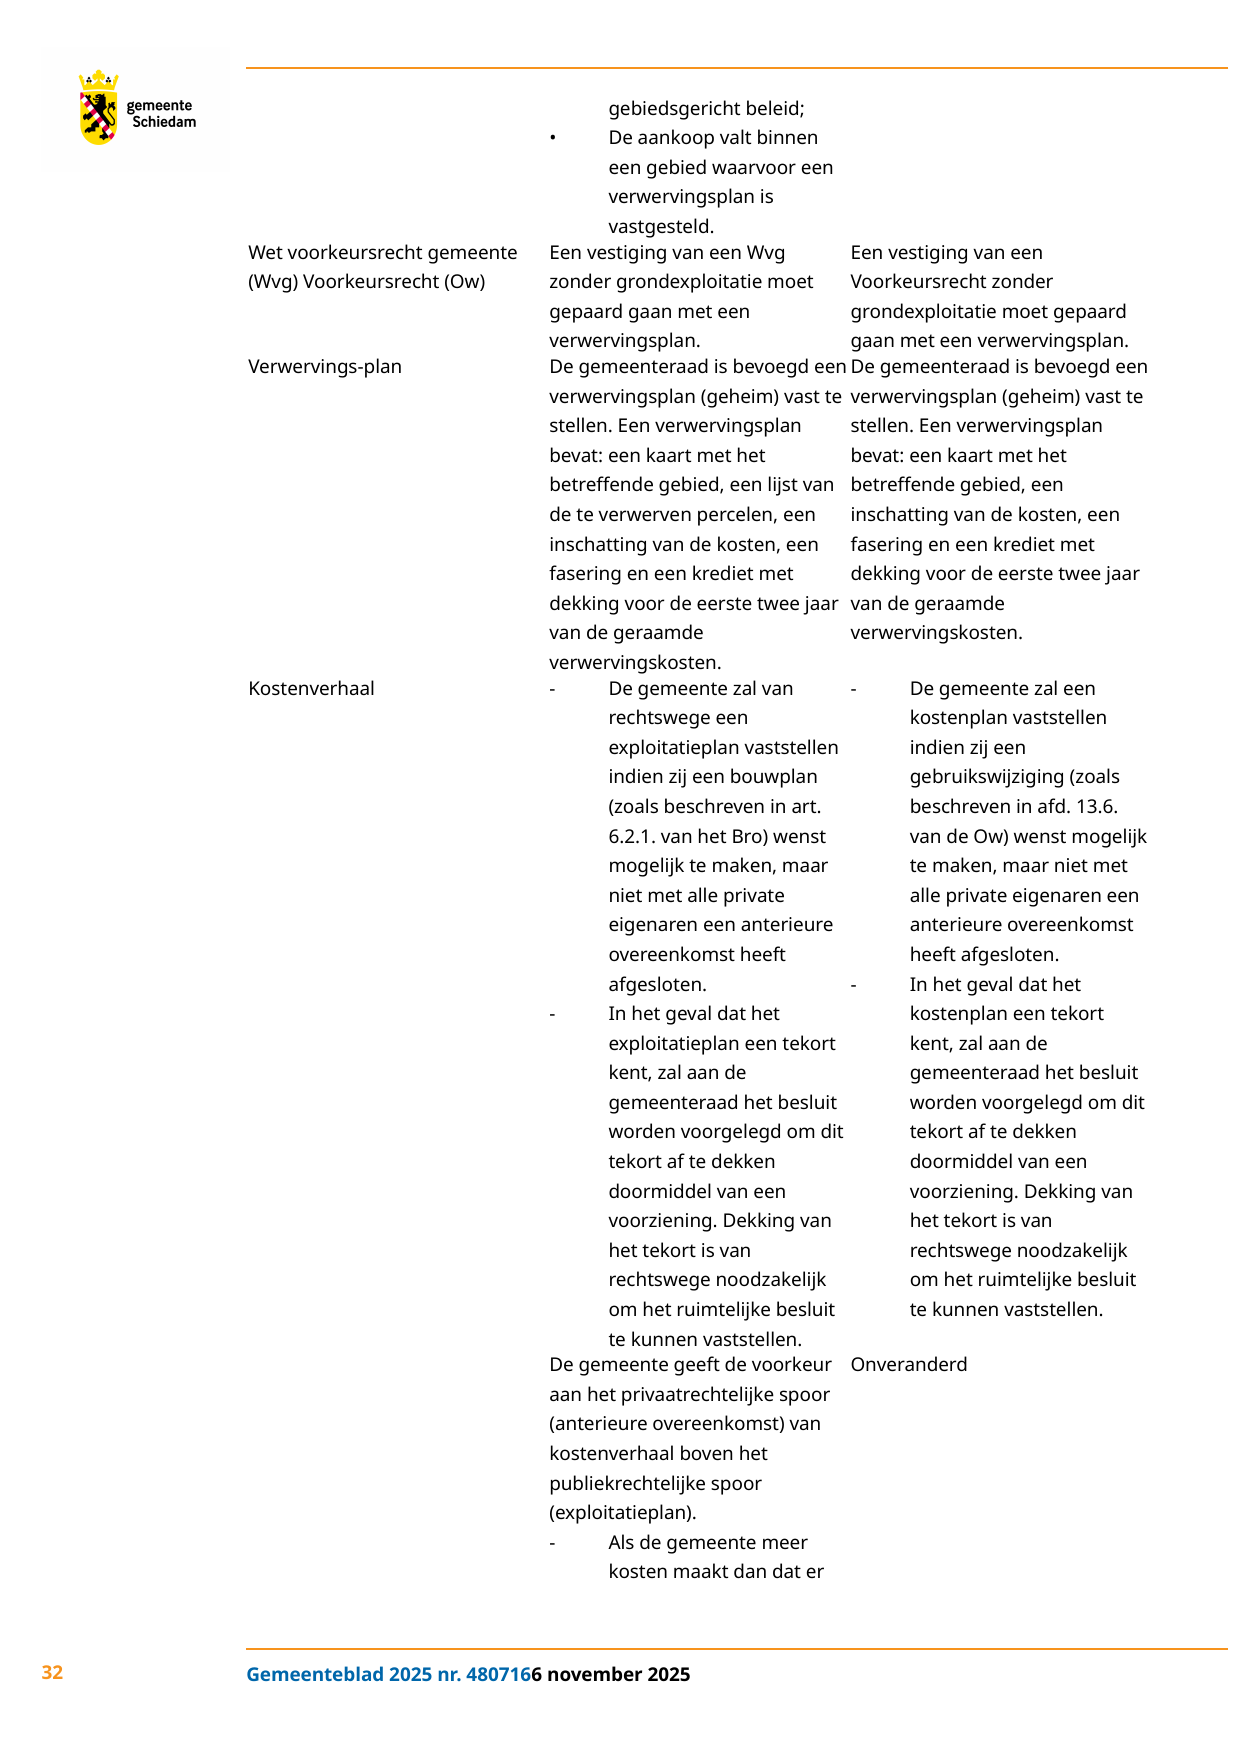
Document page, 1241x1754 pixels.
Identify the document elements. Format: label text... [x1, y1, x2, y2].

table_cell De gemeente geeft de voorkeur aan het privaatrechtelijke spoor (anterieure overeenkomst) van kostenverhaal boven het publiekrechtelijke spoor (exploitatieplan). Als de gemeente meer kosten maakt dan dat er [549, 1351, 850, 1584]
picture [41, 47, 231, 172]
table_cell gebiedsgericht beleid; De aankoop valt binnen een gebied waarvoor een verwervingsplan is vastgesteld. [549, 95, 850, 239]
table_cell De gemeente zal een kostenplan vaststellen indien zij een gebruikswijziging (zoals beschreven in afd. 13.6. van de Ow) wenst mogelijk te maken, maar niet met alle private eigenaren een anterieure overeenkomst heeft afgesloten. In het geval dat het kostenplan een tekort kent, zal aan de gemeenteraad het besluit worden voorgelegd om dit tekort af te dekken doormiddel van een voorziening. Dekking van het tekort is van rechtswege noodzakelijk om het ruimtelijke besluit te kunnen vaststellen. [850, 675, 1152, 1351]
table_cell Onveranderd [850, 1351, 1152, 1584]
table_cell De gemeenteraad is bevoegd een verwervingsplan (geheim) vast te stellen. Een verwervingsplan bevat: een kaart met het betreffende gebied, een inschatting van de kosten, een fasering en een krediet met dekking voor de eerste twee jaar van de geraamde verwervingskosten. [850, 353, 1152, 675]
table_cell [248, 95, 549, 239]
table_cell [248, 1351, 549, 1584]
table_cell Verwervings-plan [248, 353, 549, 675]
table_cell Een vestiging van een Voorkeursrecht zonder grondexploitatie moet gepaard gaan met een verwervingsplan. [850, 239, 1152, 353]
table_cell Wet voorkeursrecht gemeente (Wvg) Voorkeursrecht (Ow) [248, 239, 549, 353]
table_cell De gemeente zal van rechtswege een exploitatieplan vaststellen indien zij een bouwplan (zoals beschreven in art. 6.2.1. van het Bro) wenst mogelijk te maken, maar niet met alle private eigenaren een anterieure overeenkomst heeft afgesloten. In het geval dat het exploitatieplan een tekort kent, zal aan de gemeenteraad het besluit worden voorgelegd om dit tekort af te dekken doormiddel van een voorziening. Dekking van het tekort is van rechtswege noodzakelijk om het ruimtelijke besluit te kunnen vaststellen. [549, 675, 850, 1351]
table_cell Een vestiging van een Wvg zonder grondexploitatie moet gepaard gaan met een verwervingsplan. [549, 239, 850, 353]
table_cell [850, 95, 1152, 239]
table_cell Kostenverhaal [248, 675, 549, 1351]
table_cell De gemeenteraad is bevoegd een verwervingsplan (geheim) vast te stellen. Een verwervingsplan bevat: een kaart met het betreffende gebied, een lijst van de te verwerven percelen, een inschatting van de kosten, een fasering en een krediet met dekking voor de eerste twee jaar van de geraamde verwervingskosten. [549, 353, 850, 675]
